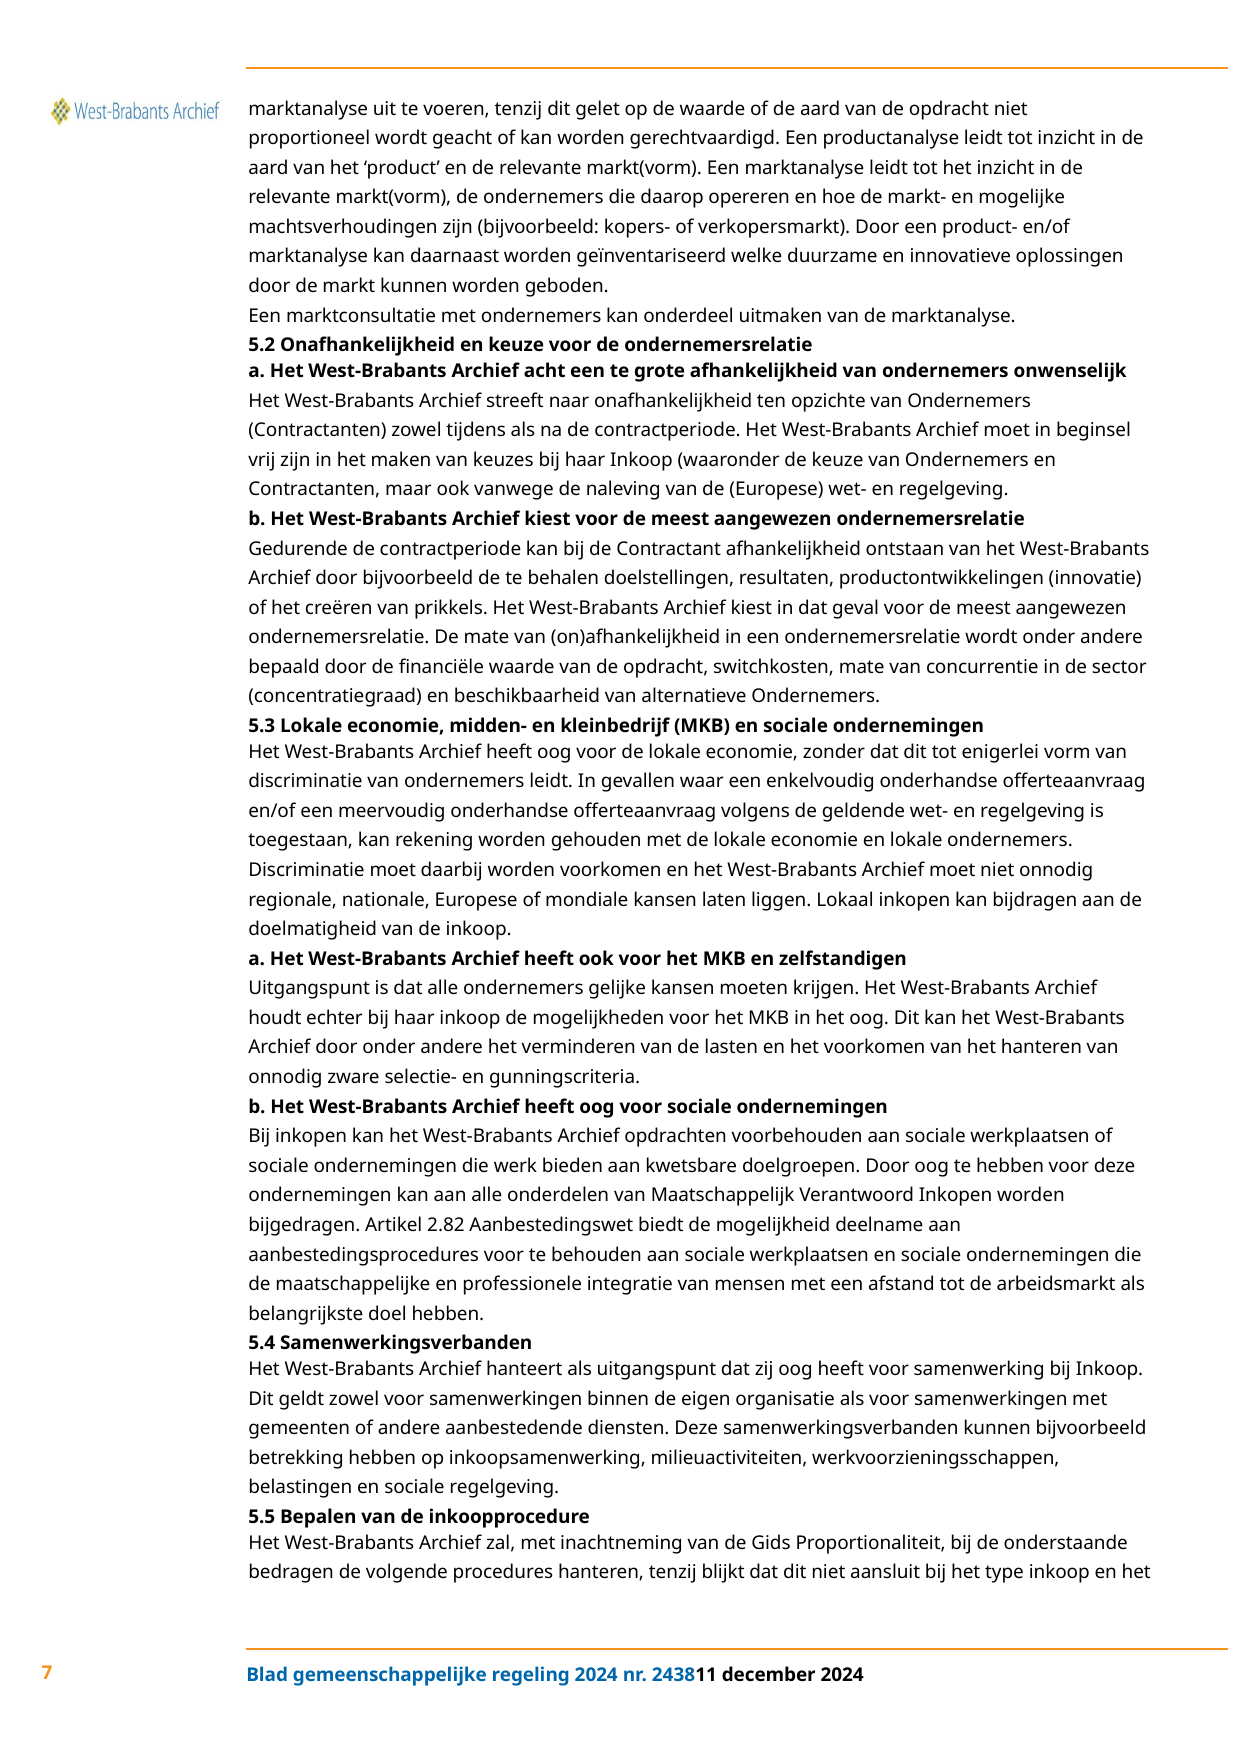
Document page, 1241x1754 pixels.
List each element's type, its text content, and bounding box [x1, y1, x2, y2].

text 5.4 Samenwerkingsverbanden [248, 1329, 1152, 1355]
text Het West-Brabants Archief streeft naar onafhankelijkheid ten opzichte van Ondernemers (Contractanten) zowel tijdens als na de contractperiode. Het West-Brabants Archief moet in beginsel vrij zijn in het maken van keuzes bij haar Inkoop (waaronder de keuze van Ondernemers en Contractanten, maar ook vanwege de naleving van de (Europese) wet- en regelgeving. [248, 387, 1152, 501]
text b. Het West-Brabants Archief kiest voor de meest aangewezen ondernemersrelatie [248, 505, 1152, 531]
text Het West-Brabants Archief heeft oog voor de lokale economie, zonder dat dit tot enigerlei vorm van discriminatie van ondernemers leidt. In gevallen waar een enkelvoudig onderhandse offerteaanvraag en/of een meervoudig onderhandse offerteaanvraag volgens de geldende wet- en regelgeving is toegestaan, kan rekening worden gehouden met de lokale economie en lokale ondernemers. Discriminatie moet daarbij worden voorkomen en het West-Brabants Archief moet niet onnodig regionale, nationale, Europese of mondiale kansen laten liggen. Lokaal inkopen kan bijdragen aan de doelmatigheid van de inkoop. [248, 738, 1152, 941]
text 5.2 Onafhankelijkheid en keuze voor de ondernemersrelatie [248, 331, 1152, 357]
text Het West-Brabants Archief hanteert als uitgangspunt dat zij oog heeft voor samenwerking bij Inkoop. Dit geldt zowel voor samenwerkingen binnen de eigen organisatie als voor samenwerkingen met gemeenten of andere aanbestedende diensten. Deze samenwerkingsverbanden kunnen bijvoorbeeld betrekking hebben op inkoopsamenwerking, milieuactiviteiten, werkvoorzieningsschappen, belastingen en sociale regelgeving. [248, 1355, 1152, 1499]
text Gedurende de contractperiode kan bij de Contractant afhankelijkheid ontstaan van het West-Brabants Archief door bijvoorbeeld de te behalen doelstellingen, resultaten, productontwikkelingen (innovatie) of het creëren van prikkels. Het West-Brabants Archief kiest in dat geval voor de meest aangewezen ondernemersrelatie. De mate van (on)afhankelijkheid in een ondernemersrelatie wordt onder andere bepaald door de financiële waarde van de opdracht, switchkosten, mate van concurrentie in de sector (concentratiegraad) en beschikbaarheid van alternatieve Ondernemers. [248, 535, 1152, 708]
text b. Het West-Brabants Archief heeft oog voor sociale ondernemingen [248, 1093, 1152, 1119]
text 5.5 Bepalen van de inkoopprocedure [248, 1503, 1152, 1529]
text a. Het West-Brabants Archief acht een te grote afhankelijkheid van ondernemers onwenselijk [248, 357, 1152, 383]
text Een marktconsultatie met ondernemers kan onderdeel uitmaken van de marktanalyse. [248, 302, 1152, 328]
text Het West-Brabants Archief zal, met inachtneming van de Gids Proportionaliteit, bij de onderstaande bedragen de volgende procedures hanteren, tenzij blijkt dat dit niet aansluit bij het type inkoop en het [248, 1529, 1152, 1584]
text Uitgangspunt is dat alle ondernemers gelijke kansen moeten krijgen. Het West-Brabants Archief houdt echter bij haar inkoop de mogelijkheden voor het MKB in het oog. Dit kan het West-Brabants Archief door onder andere het verminderen van de lasten en het voorkomen van het hanteren van onnodig zware selectie- en gunningscriteria. [248, 974, 1152, 1089]
text Bij inkopen kan het West-Brabants Archief opdrachten voorbehouden aan sociale werkplaatsen of sociale ondernemingen die werk bieden aan kwetsbare doelgroepen. Door oog te hebben voor deze ondernemingen kan aan alle onderdelen van Maatschappelijk Verantwoord Inkopen worden bijgedragen. Artikel 2.82 Aanbestedingswet biedt de mogelijkheid deelname aan aanbestedingsprocedures voor te behouden aan sociale werkplaatsen en sociale ondernemingen die de maatschappelijke en professionele integratie van mensen met een afstand tot de arbeidsmarkt als belangrijkste doel hebben. [248, 1122, 1152, 1326]
text 5.3 Lokale economie, midden- en kleinbedrijf (MKB) en sociale ondernemingen [248, 712, 1152, 738]
text a. Het West-Brabants Archief heeft ook voor het MKB en zelfstandigen [248, 945, 1152, 971]
text marktanalyse uit te voeren, tenzij dit gelet op de waarde of de aard van de opdracht niet proportioneel wordt geacht of kan worden gerechtvaardigd. Een productanalyse leidt tot inzicht in de aard van het ‘product’ en de relevante markt(vorm). Een marktanalyse leidt tot het inzicht in de relevante markt(vorm), de ondernemers die daarop opereren en hoe de markt- en mogelijke machtsverhoudingen zijn (bijvoorbeeld: kopers- of verkopersmarkt). Door een product- en/of marktanalyse kan daarnaast worden geïnventariseerd welke duurzame en innovatieve oplossingen door de markt kunnen worden geboden. [248, 95, 1152, 298]
picture [41, 47, 231, 172]
